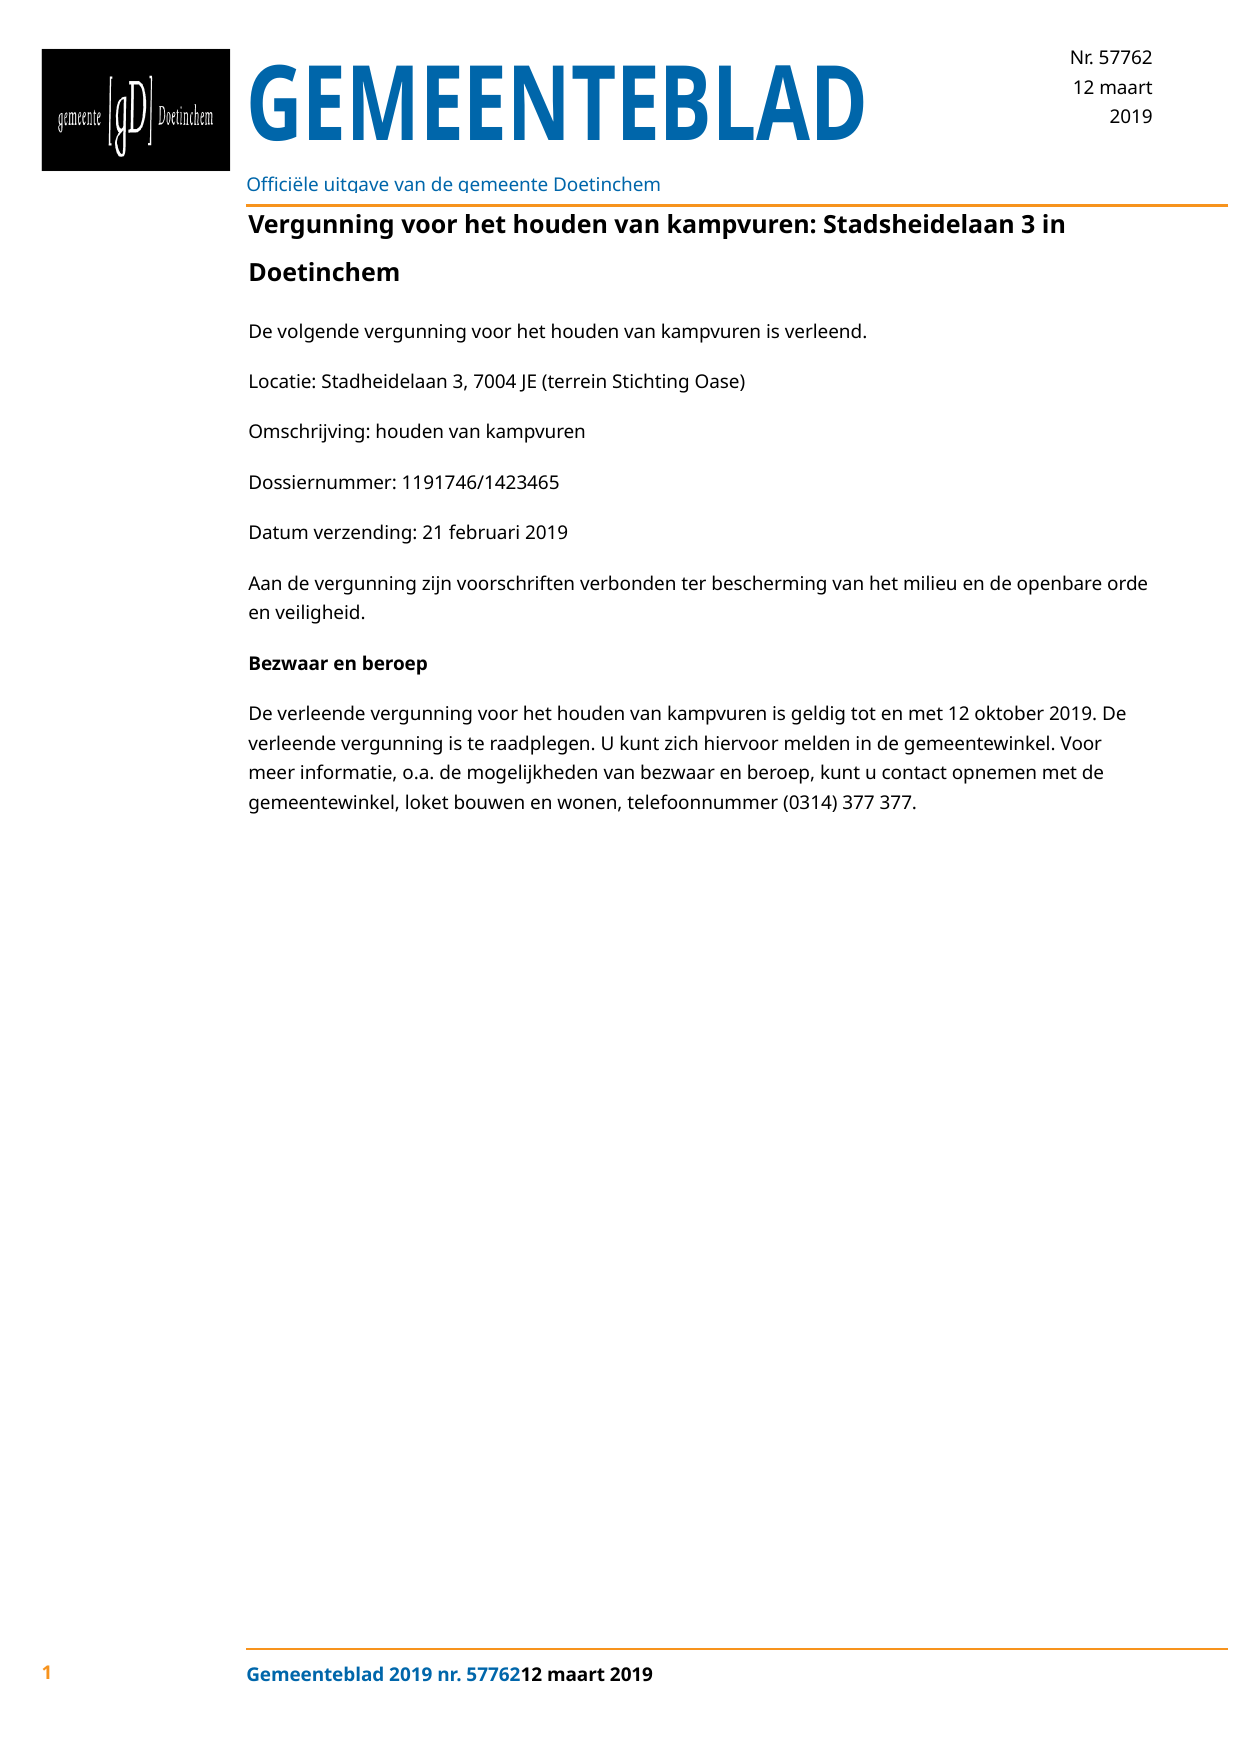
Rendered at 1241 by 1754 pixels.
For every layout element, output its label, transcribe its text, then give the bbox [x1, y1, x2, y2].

text Aan de vergunning zijn voorschriften verbonden ter bescherming van het milieu en de openbare orde en veiligheid. [248, 570, 1152, 625]
text Dossiernummer: 1191746/1423465 [248, 469, 1152, 495]
text Bezwaar en beroep [248, 650, 1152, 676]
text Locatie: Stadheidelaan 3, 7004 JE (terrein Stichting Oase) [248, 368, 1152, 394]
text Vergunning voor het houden van kampvuren: Stadsheidelaan 3 in Doetinchem [248, 207, 1152, 288]
picture [41, 47, 231, 172]
text Datum verzending: 21 februari 2019 [248, 519, 1152, 545]
text De volgende vergunning voor het houden van kampvuren is verleend. [248, 318, 1152, 344]
text De verleende vergunning voor het houden van kampvuren is geldig tot en met 12 oktober 2019. De verleende vergunning is te raadplegen. U kunt zich hiervoor melden in de gemeentewinkel. Voor meer informatie, o.a. de mogelijkheden van bezwaar en beroep, kunt u contact opnemen met de gemeentewinkel, loket bouwen en wonen, telefoonnummer (0314) 377 377. [248, 700, 1152, 815]
text Omschrijving: houden van kampvuren [248, 419, 1152, 444]
